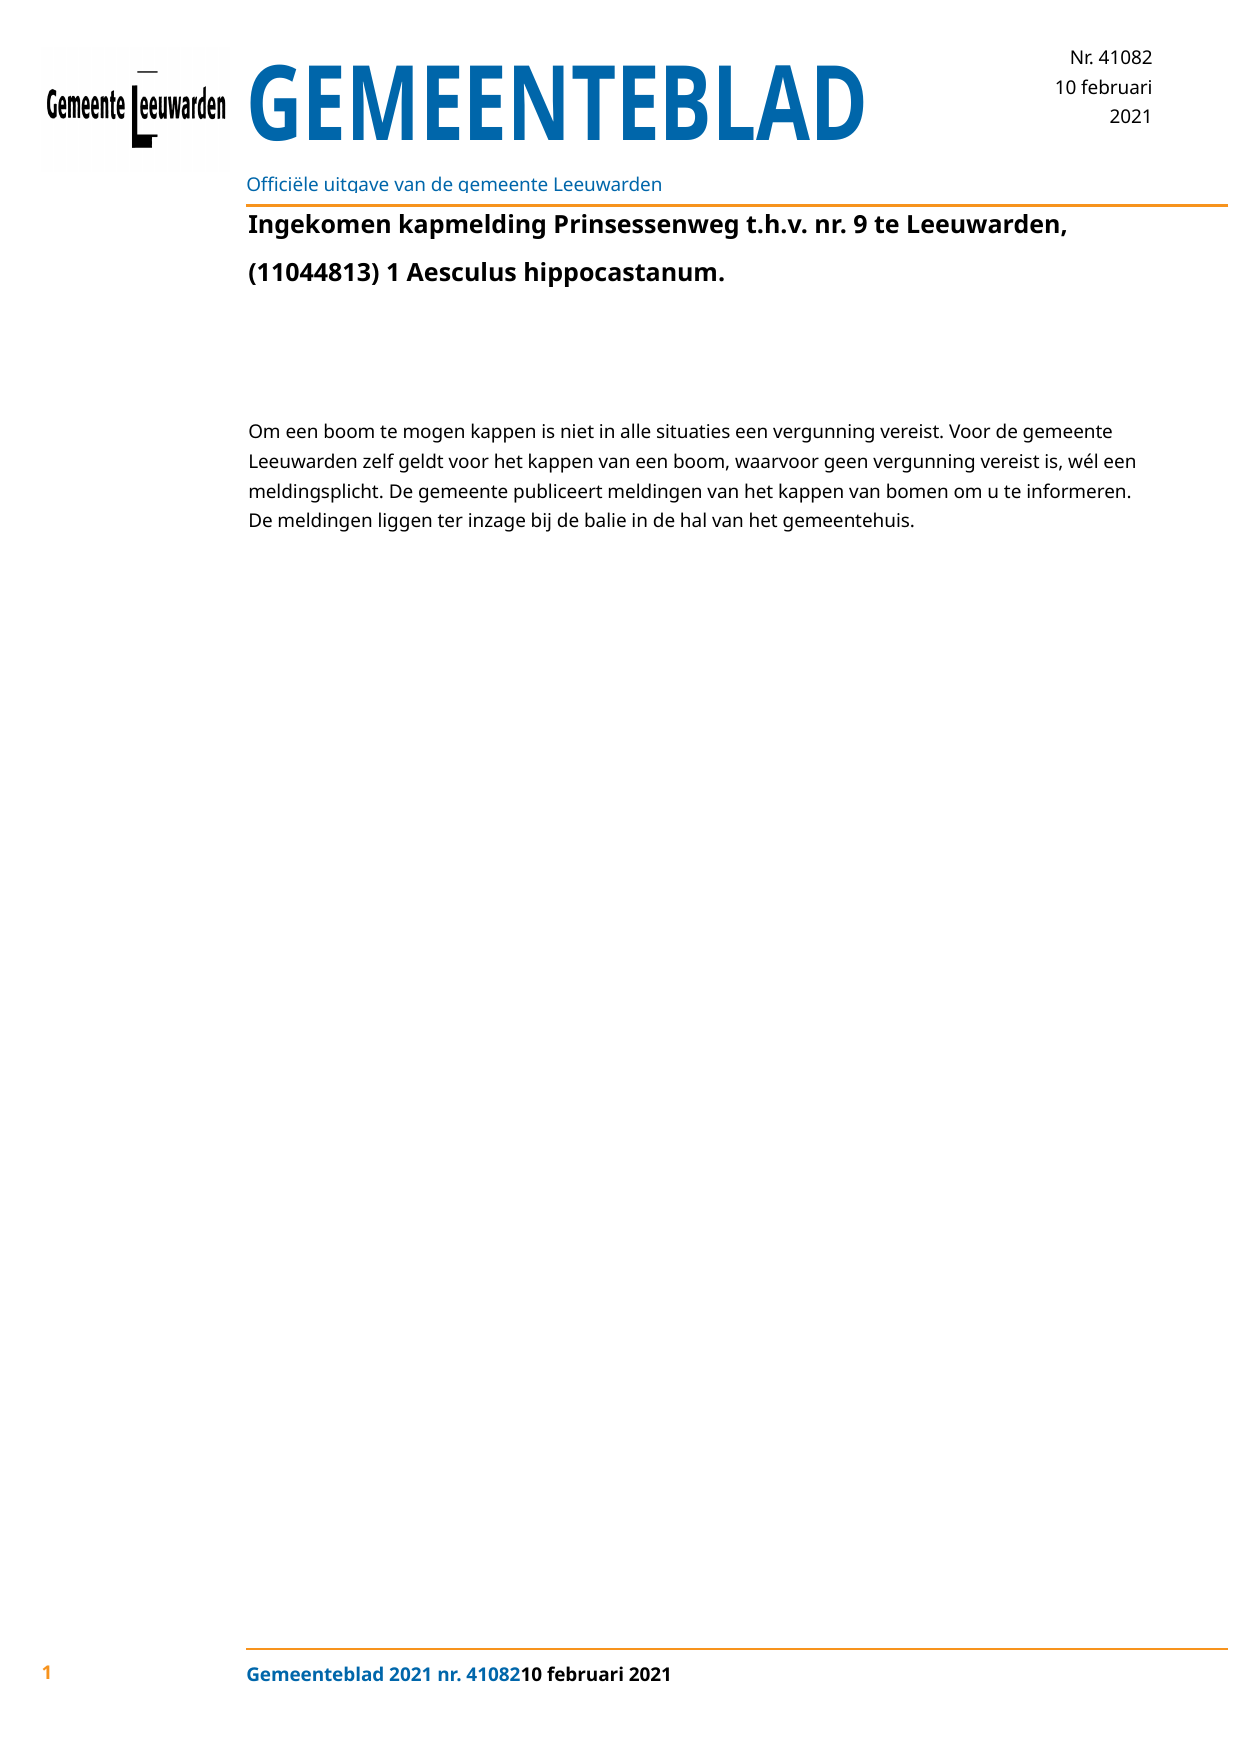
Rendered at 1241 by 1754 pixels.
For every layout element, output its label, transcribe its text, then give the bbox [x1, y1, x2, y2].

picture [41, 47, 231, 172]
text Ingekomen kapmelding Prinsessenweg t.h.v. nr. 9 te Leeuwarden, (11044813) 1 Aesculus hippocastanum. [248, 207, 1152, 288]
text Om een boom te mogen kappen is niet in alle situaties een vergunning vereist. Voor de gemeente Leeuwarden zelf geldt voor het kappen van een boom, waarvoor geen vergunning vereist is, wél een meldingsplicht. De gemeente publiceert meldingen van het kappen van bomen om u te informeren. De meldingen liggen ter inzage bij de balie in de hal van het gemeentehuis. [248, 419, 1152, 533]
